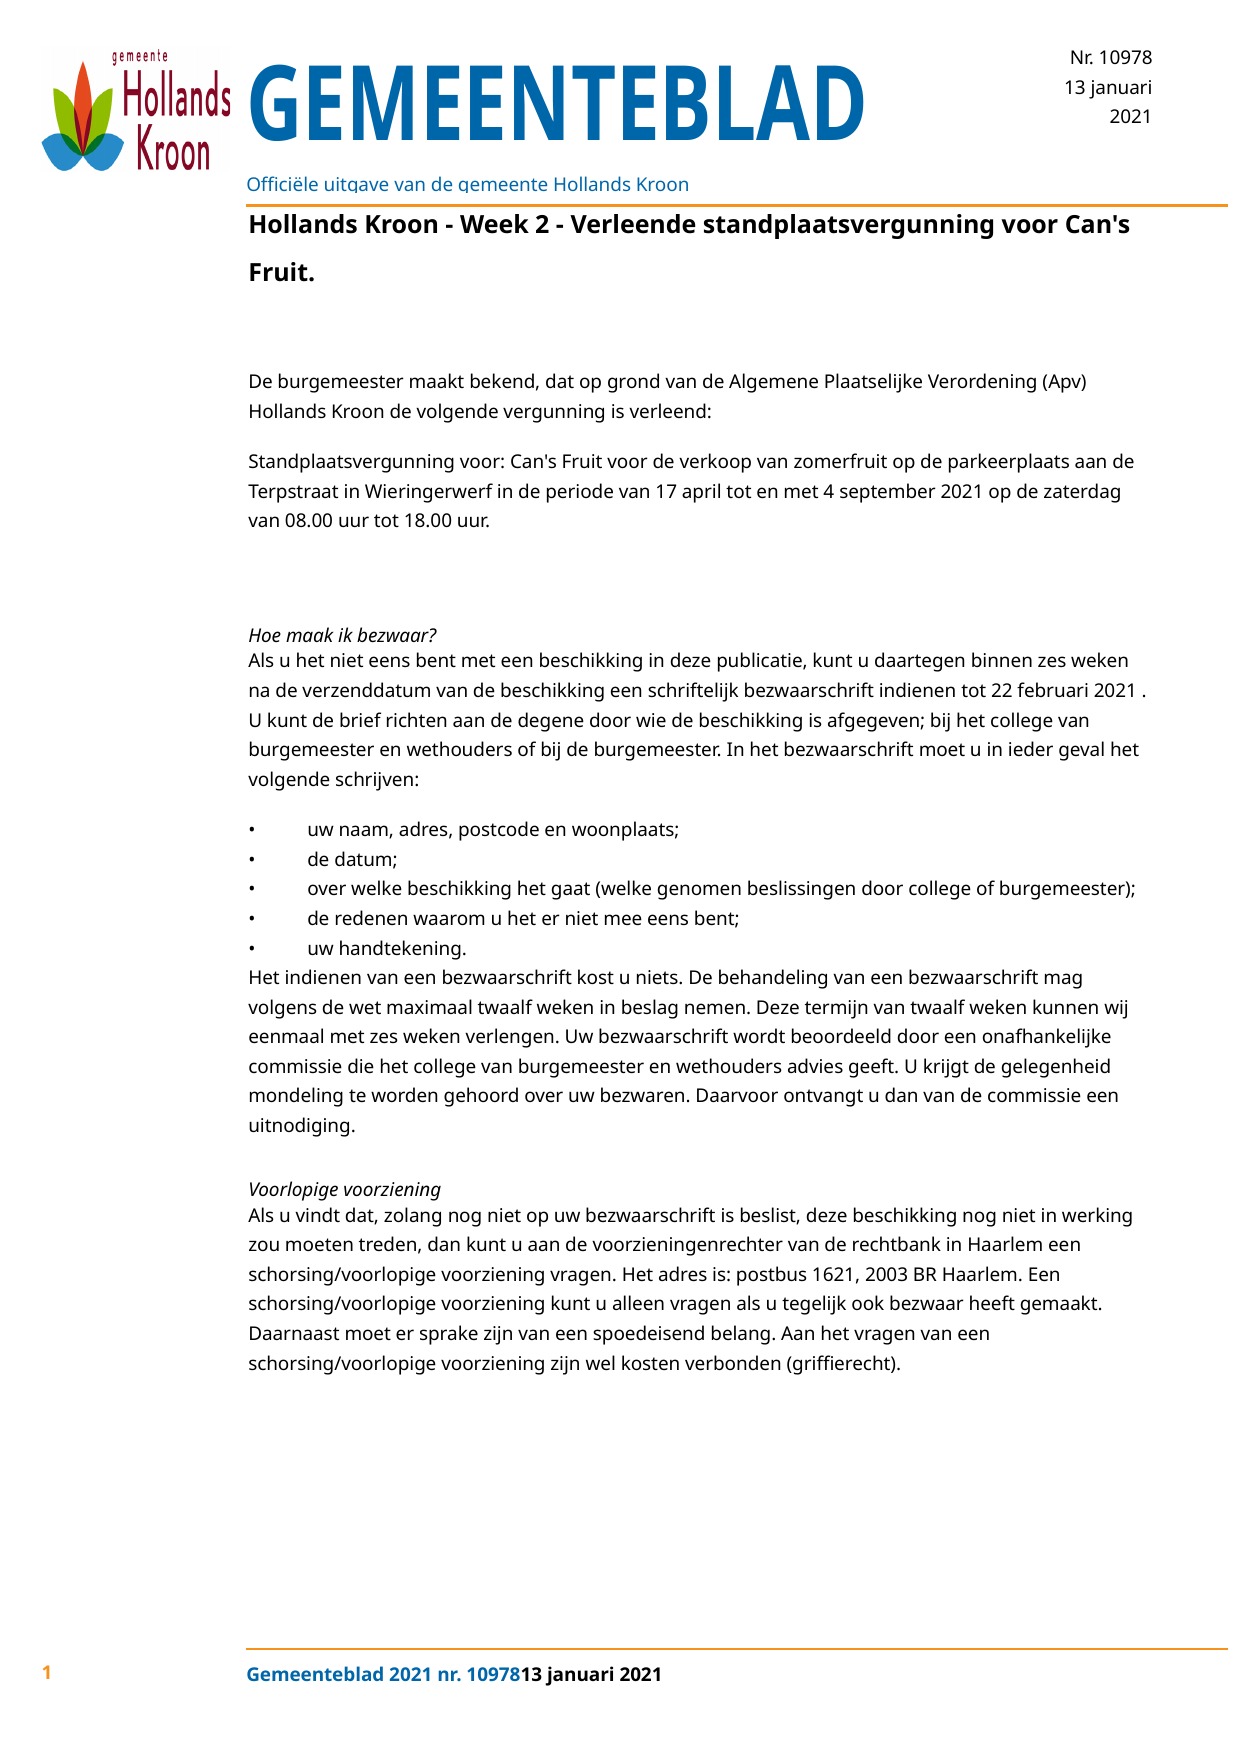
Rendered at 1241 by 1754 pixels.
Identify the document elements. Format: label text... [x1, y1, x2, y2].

text Standplaatsvergunning voor: Can's Fruit voor de verkoop van zomerfruit op de parkeerplaats aan de Terpstraat in Wieringerwerf in de periode van 17 april tot en met 4 september 2021 op de zaterdag van 08.00 uur tot 18.00 uur. [248, 448, 1152, 533]
list uw handtekening. [248, 935, 1152, 960]
text Voorlopige voorziening [248, 1176, 1152, 1202]
text Hoe maak ik bezwaar? [248, 622, 1152, 648]
text Als u het niet eens bent met een beschikking in deze publicatie, kunt u daartegen binnen zes weken na de verzenddatum van de beschikking een schriftelijk bezwaarschrift indienen tot 22 februari 2021 . U kunt de brief richten aan de degene door wie de beschikking is afgegeven; bij het college van burgemeester en wethouders of bij de burgemeester. In het bezwaarschrift moet u in ieder geval het volgende schrijven: [248, 648, 1152, 792]
list de datum; [248, 846, 1152, 872]
text Als u vindt dat, zolang nog niet op uw bezwaarschrift is beslist, deze beschikking nog niet in werking zou moeten treden, dan kunt u aan de voorzieningenrechter van de rechtbank in Haarlem een schorsing/voorlopige voorziening vragen. Het adres is: postbus 1621, 2003 BR Haarlem. Een schorsing/voorlopige voorziening kunt u alleen vragen als u tegelijk ook bezwaar heeft gemaakt. Daarnaast moet er sprake zijn van een spoedeisend belang. Aan het vragen van een schorsing/voorlopige voorziening zijn wel kosten verbonden (griffierecht). [248, 1202, 1152, 1376]
text Hollands Kroon - Week 2 - Verleende standplaatsvergunning voor Can's Fruit. [248, 207, 1152, 288]
text Het indienen van een bezwaarschrift kost u niets. De behandeling van een bezwaarschrift mag volgens de wet maximaal twaalf weken in beslag nemen. Deze termijn van twaalf weken kunnen wij eenmaal met zes weken verlengen. Uw bezwaarschrift wordt beoordeeld door een onafhankelijke commissie die het college van burgemeester en wethouders advies geeft. U krijgt de gelegenheid mondeling te worden gehoord over uw bezwaren. Daarvoor ontvangt u dan van de commissie een uitnodiging. [248, 964, 1152, 1138]
list over welke beschikking het gaat (welke genomen beslissingen door college of burgemeester); [248, 876, 1152, 901]
list de redenen waarom u het er niet mee eens bent; [248, 905, 1152, 931]
list uw naam, adres, postcode en woonplaats; [248, 816, 1152, 842]
text De burgemeester maakt bekend, dat op grond van de Algemene Plaatselijke Verordening (Apv) Hollands Kroon de volgende vergunning is verleend: [248, 368, 1152, 424]
picture [41, 47, 231, 172]
